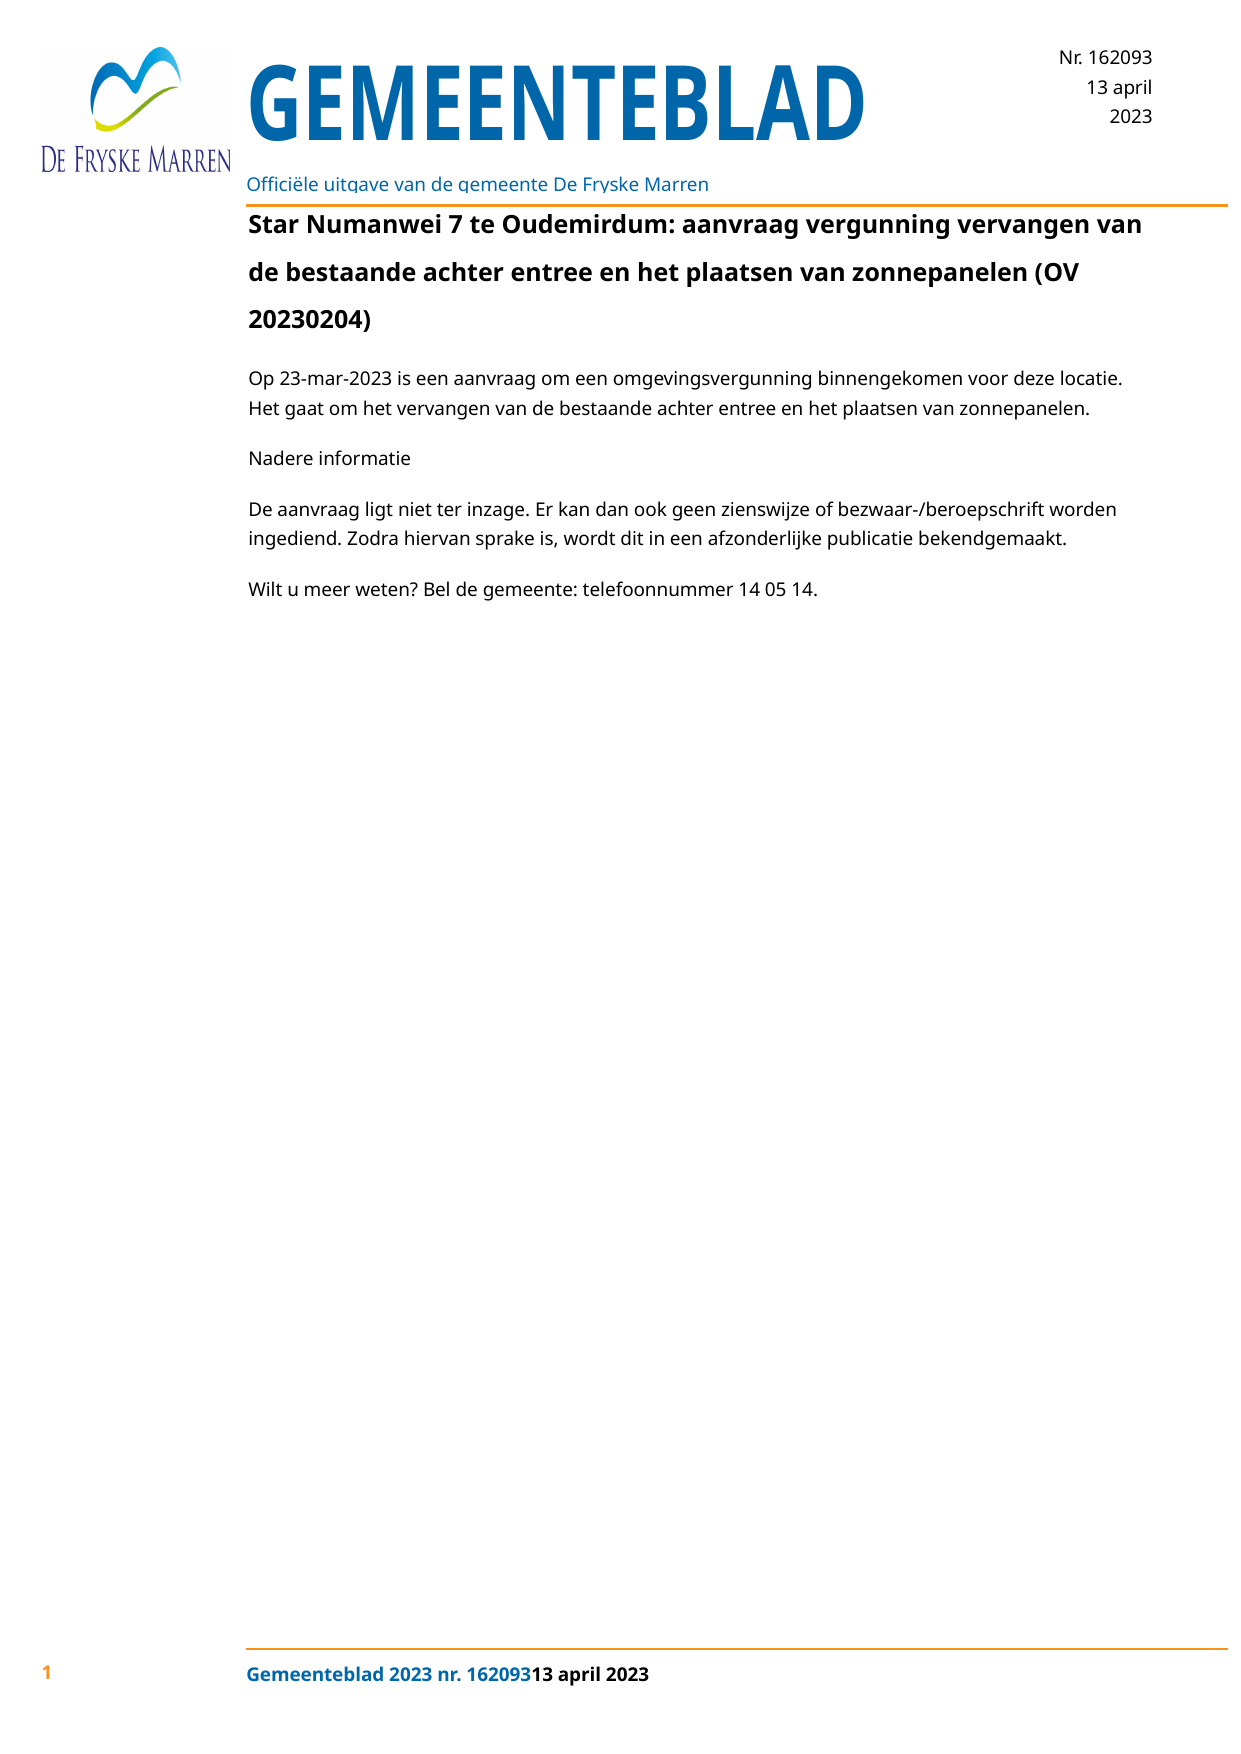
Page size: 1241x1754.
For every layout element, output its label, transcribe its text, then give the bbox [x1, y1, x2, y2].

picture [41, 47, 231, 172]
text Star Numanwei 7 te Oudemirdum: aanvraag vergunning vervangen van de bestaande achter entree en het plaatsen van zonnepanelen (OV 20230204) [248, 207, 1152, 336]
text De aanvraag ligt niet ter inzage. Er kan dan ook geen zienswijze of bezwaar-/beroepschrift worden ingediend. Zodra hiervan sprake is, wordt dit in een afzonderlijke publicatie bekendgemaakt. [248, 496, 1152, 551]
text Nadere informatie [248, 446, 1152, 471]
text Op 23-mar-2023 is een aanvraag om een omgevingsvergunning binnengekomen voor deze locatie. Het gaat om het vervangen van de bestaande achter entree en het plaatsen van zonnepanelen. [248, 366, 1152, 421]
text Wilt u meer weten? Bel de gemeente: telefoonnummer 14 05 14. [248, 576, 1152, 602]
